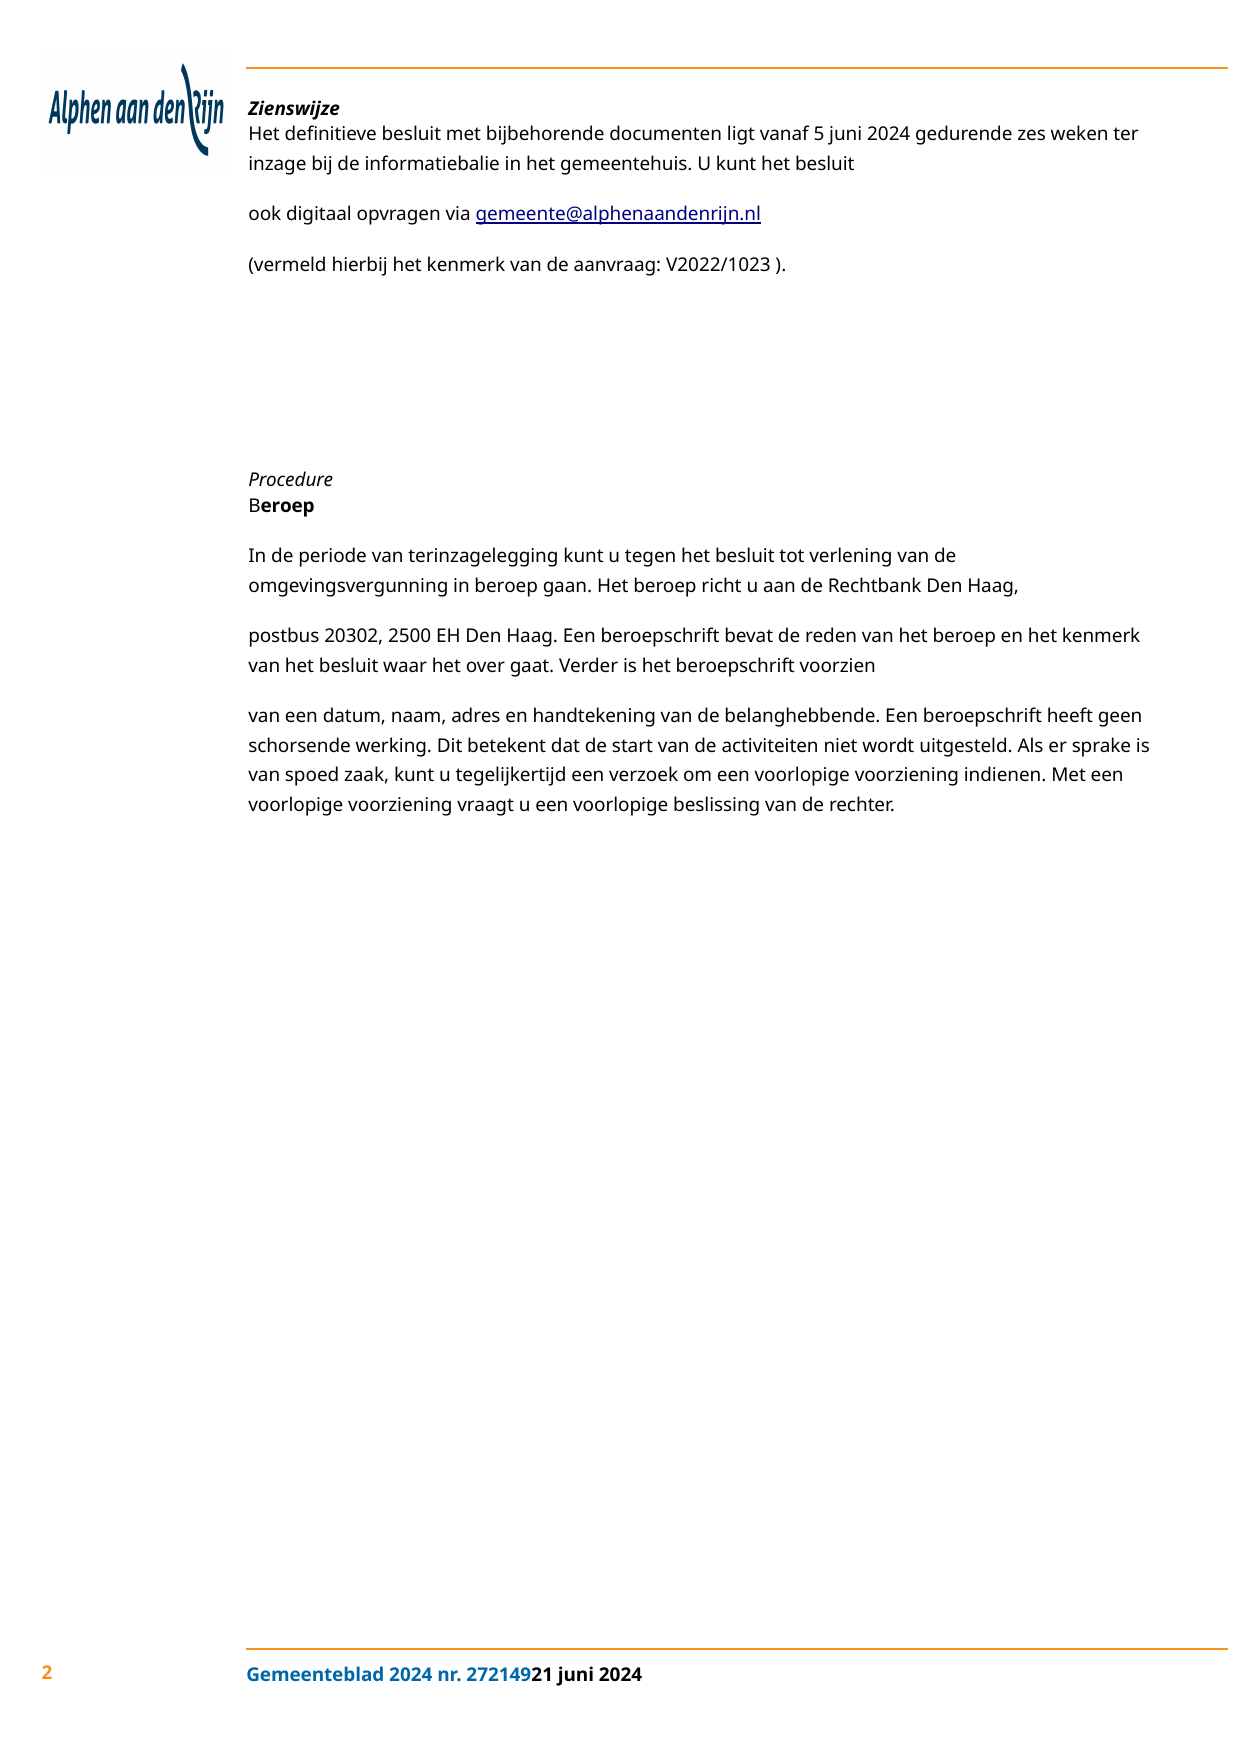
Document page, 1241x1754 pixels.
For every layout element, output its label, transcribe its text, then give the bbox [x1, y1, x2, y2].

text Zienswijze [248, 95, 1152, 121]
text Procedure [248, 466, 1152, 492]
picture [41, 47, 231, 172]
text postbus 20302, 2500 EH Den Haag. Een beroepschrift bevat de reden van het beroep en het kenmerk van het besluit waar het over gaat. Verder is het beroepschrift voorzien [248, 622, 1152, 678]
text ook digitaal opvragen via gemeente@alphenaandenrijn.nl [248, 201, 1152, 226]
text In de periode van terinzagelegging kunt u tegen het besluit tot verlening van de omgevingsvergunning in beroep gaan. Het beroep richt u aan de Rechtbank Den Haag, [248, 542, 1152, 598]
text van een datum, naam, adres en handtekening van de belanghebbende. Een beroepschrift heeft geen schorsende werking. Dit betekent dat de start van de activiteiten niet wordt uitgesteld. Als er sprake is van spoed zaak, kunt u tegelijkertijd een verzoek om een voorlopige voorziening indienen. Met een voorlopige voorziening vraagt u een voorlopige beslissing van de rechter. [248, 702, 1152, 817]
text Het definitieve besluit met bijbehorende documenten ligt vanaf 5 juni 2024 gedurende zes weken ter inzage bij de informatiebalie in het gemeentehuis. U kunt het besluit [248, 121, 1152, 176]
text (vermeld hierbij het kenmerk van de aanvraag: V2022/1023 ). [248, 251, 1152, 277]
text Beroep [248, 492, 1152, 518]
